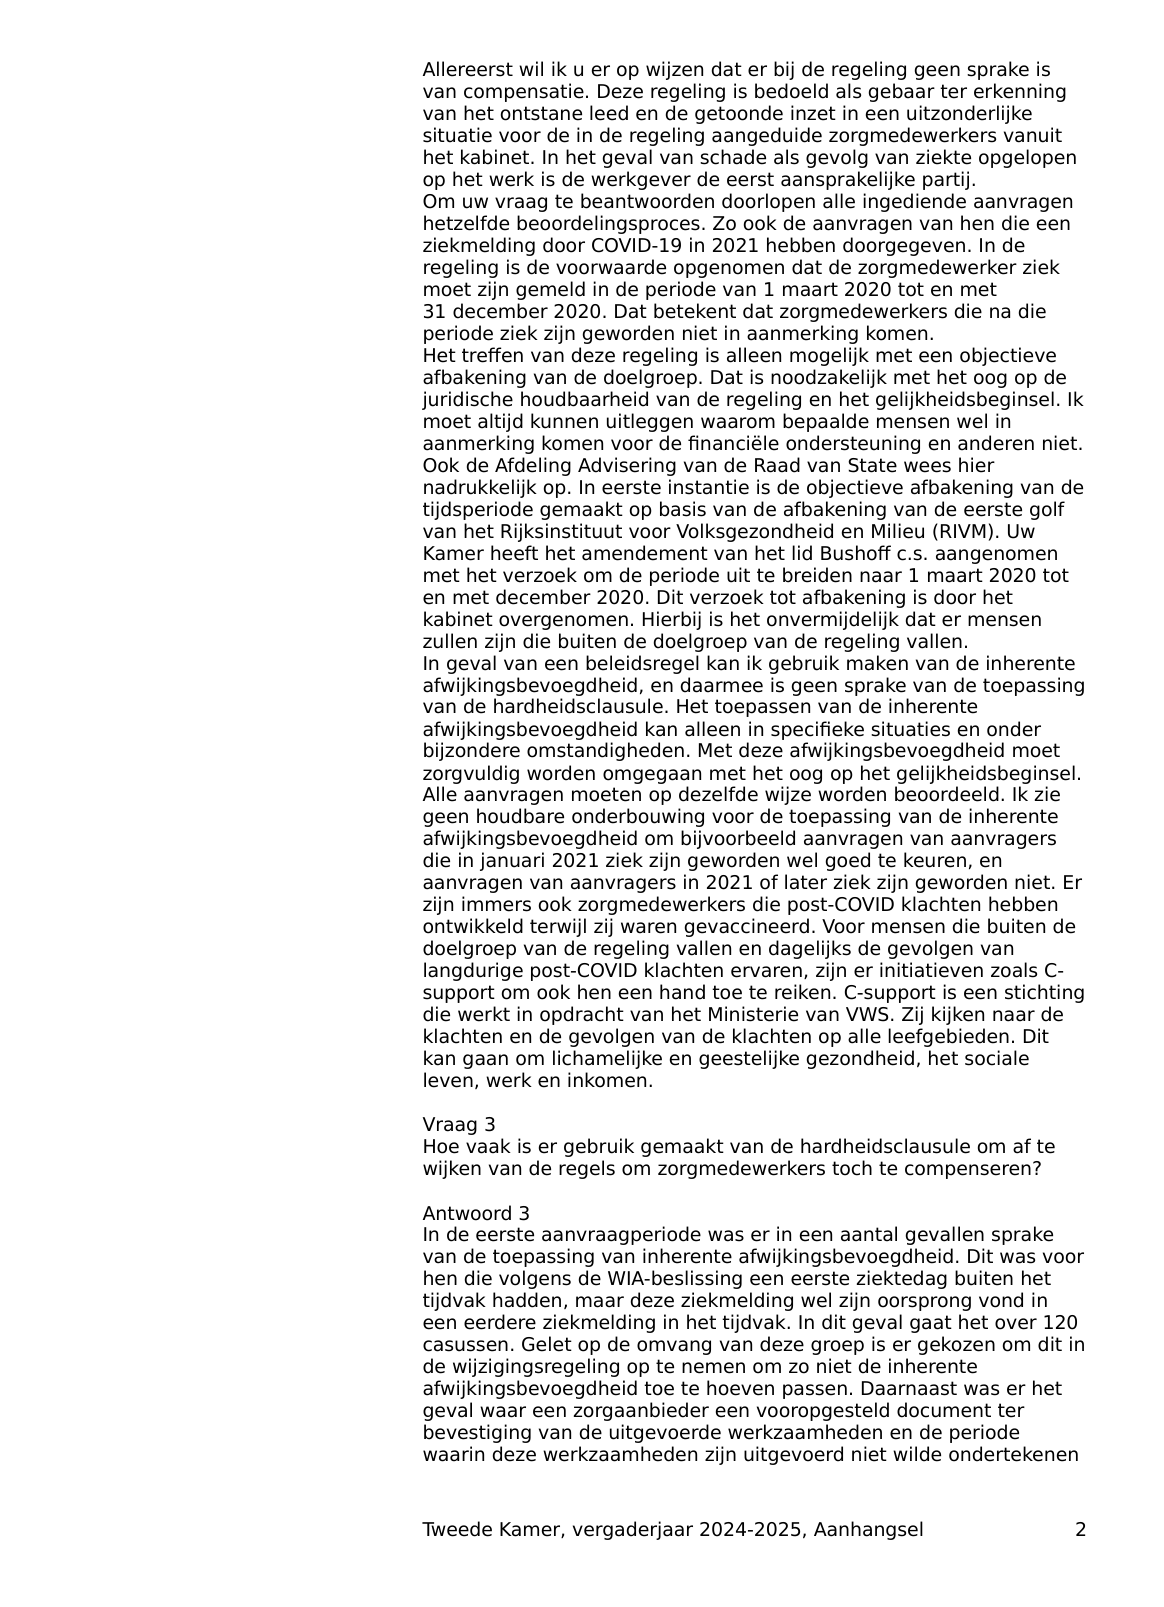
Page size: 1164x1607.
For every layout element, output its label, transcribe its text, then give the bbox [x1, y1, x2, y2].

text Vraag 3 [422, 1114, 1087, 1136]
text In de eerste aanvraagperiode was er in een aantal gevallen sprake van de toepassing van inherente afwijkingsbevoegdheid. Dit was voor hen die volgens de WIA-beslissing een eerste ziektedag buiten het tijdvak hadden, maar deze ziekmelding wel zijn oorsprong vond in een eerdere ziekmelding in het tijdvak. In dit geval gaat het over 120 casussen. Gelet op de omvang van deze groep is er gekozen om dit in de wijzigingsregeling op te nemen om zo niet de inherente afwijkingsbevoegdheid toe te hoeven passen. Daarnaast was er het geval waar een zorgaanbieder een vooropgesteld document ter bevestiging van de uitgevoerde werkzaamheden en de periode waarin deze werkzaamheden zijn uitgevoerd niet wilde ondertekenen [422, 1224, 1087, 1466]
text Het treffen van deze regeling is alleen mogelijk met een objectieve afbakening van de doelgroep. Dat is noodzakelijk met het oog op de juridische houdbaarheid van de regeling en het gelijkheidsbeginsel. Ik moet altijd kunnen uitleggen waarom bepaalde mensen wel in aanmerking komen voor de financiële ondersteuning en anderen niet. Ook de Afdeling Advisering van de Raad van State wees hier nadrukkelijk op. In eerste instantie is de objectieve afbakening van de tijdsperiode gemaakt op basis van de afbakening van de eerste golf van het Rijksinstituut voor Volksgezondheid en Milieu (RIVM). Uw Kamer heeft het amendement van het lid Bushoff c.s. aangenomen met het verzoek om de periode uit te breiden naar 1 maart 2020 tot en met december 2020. Dit verzoek tot afbakening is door het kabinet overgenomen. Hierbij is het onvermijdelijk dat er mensen zullen zijn die buiten de doelgroep van de regeling vallen. [422, 345, 1087, 652]
text Allereerst wil ik u er op wijzen dat er bij de regeling geen sprake is van compensatie. Deze regeling is bedoeld als gebaar ter erkenning van het ontstane leed en de getoonde inzet in een uitzonderlijke situatie voor de in de regeling aangeduide zorgmedewerkers vanuit het kabinet. In het geval van schade als gevolg van ziekte opgelopen op het werk is de werkgever de eerst aansprakelijke partij. [422, 59, 1087, 191]
text Om uw vraag te beantwoorden doorlopen alle ingediende aanvragen hetzelfde beoordelingsproces. Zo ook de aanvragen van hen die een ziekmelding door COVID-19 in 2021 hebben doorgegeven. In de regeling is de voorwaarde opgenomen dat de zorgmedewerker ziek moet zijn gemeld in de periode van 1 maart 2020 tot en met 31 december 2020. Dat betekent dat zorgmedewerkers die na die periode ziek zijn geworden niet in aanmerking komen. [422, 191, 1087, 345]
text Antwoord 3 [422, 1202, 1087, 1224]
text In geval van een beleidsregel kan ik gebruik maken van de inherente afwijkingsbevoegdheid, en daarmee is geen sprake van de toepassing van de hardheidsclausule. Het toepassen van de inherente afwijkingsbevoegdheid kan alleen in specifieke situaties en onder bijzondere omstandigheden. Met deze afwijkingsbevoegdheid moet zorgvuldig worden omgegaan met het oog op het gelijkheidsbeginsel. Alle aanvragen moeten op dezelfde wijze worden beoordeeld. Ik zie geen houdbare onderbouwing voor de toepassing van de inherente afwijkingsbevoegdheid om bijvoorbeeld aanvragen van aanvragers die in januari 2021 ziek zijn geworden wel goed te keuren, en aanvragen van aanvragers in 2021 of later ziek zijn geworden niet. Er zijn immers ook zorgmedewerkers die post-COVID klachten hebben ontwikkeld terwijl zij waren gevaccineerd. Voor mensen die buiten de doelgroep van de regeling vallen en dagelijks de gevolgen van langdurige post-COVID klachten ervaren, zijn er initiatieven zoals C-support om ook hen een hand toe te reiken. C-support is een stichting die werkt in opdracht van het Ministerie van VWS. Zij kijken naar de klachten en de gevolgen van de klachten op alle leefgebieden. Dit kan gaan om lichamelijke en geestelijke gezondheid, het sociale leven, werk en inkomen. [422, 652, 1087, 1092]
text Hoe vaak is er gebruik gemaakt van de hardheidsclausule om af te wijken van de regels om zorgmedewerkers toch te compenseren? [422, 1136, 1087, 1180]
